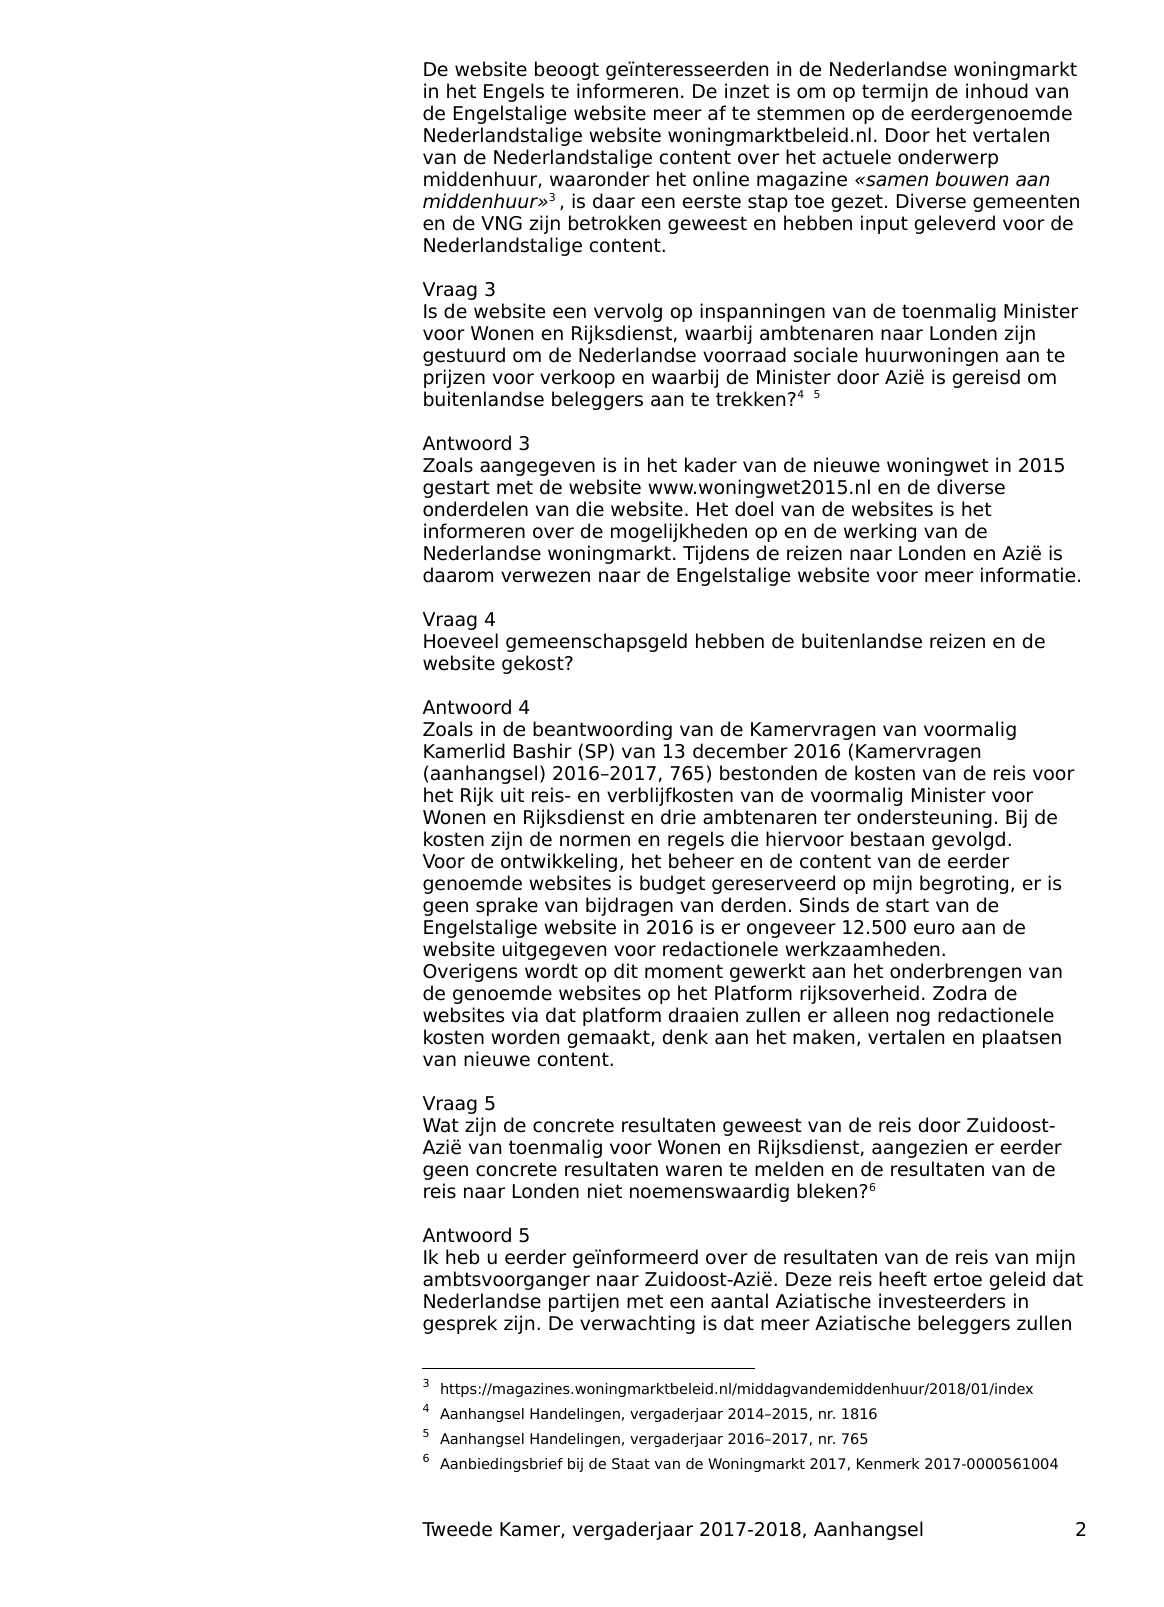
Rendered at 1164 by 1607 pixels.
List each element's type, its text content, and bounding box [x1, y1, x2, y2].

text Aanbiedingsbrief bij de Staat van de Woningmarkt 2017, Kenmerk 2017-0000561004 [422, 1452, 1087, 1474]
text Zoals in de beantwoording van de Kamervragen van voormalig Kamerlid Bashir (SP) van 13 december 2016 (Kamervragen (aanhangsel) 2016–2017, 765) bestonden de kosten van de reis voor het Rijk uit reis- en verblijfkosten van de voormalig Minister voor Wonen en Rijksdienst en drie ambtenaren ter ondersteuning. Bij de kosten zijn de normen en regels die hiervoor bestaan gevolgd. [422, 719, 1087, 851]
text Aanhangsel Handelingen, vergaderjaar 2016–2017, nr. 765 [422, 1427, 1087, 1449]
text De website beoogt geïnteresseerden in de Nederlandse woningmarkt in het Engels te informeren. De inzet is om op termijn de inhoud van de Engelstalige website meer af te stemmen op de eerdergenoemde Nederlandstalige website woningmarktbeleid.nl. Door het vertalen van de Nederlandstalige content over het actuele onderwerp middenhuur, waaronder het online magazine «samen bouwen aan middenhuur», is daar een eerste stap toe gezet. Diverse gemeenten en de VNG zijn betrokken geweest en hebben input geleverd voor de Nederlandstalige content. [422, 59, 1087, 257]
text Vraag 5 [422, 1093, 1087, 1115]
text Wat zijn de concrete resultaten geweest van de reis door Zuidoost-Azië van toenmalig voor Wonen en Rijksdienst, aangezien er eerder geen concrete resultaten waren te melden en de resultaten van de reis naar Londen niet noemenswaardig bleken? [422, 1115, 1087, 1203]
text Voor de ontwikkeling, het beheer en de content van de eerder genoemde websites is budget gereserveerd op mijn begroting, er is geen sprake van bijdragen van derden. Sinds de start van de Engelstalige website in 2016 is er ongeveer 12.500 euro aan de website uitgegeven voor redactionele werkzaamheden. [422, 851, 1087, 961]
text Antwoord 3 [422, 433, 1087, 455]
text Ik heb u eerder geïnformeerd over de resultaten van de reis van mijn ambtsvoorganger naar Zuidoost-Azië. Deze reis heeft ertoe geleid dat Nederlandse partijen met een aantal Aziatische investeerders in gesprek zijn. De verwachting is dat meer Aziatische beleggers zullen [422, 1247, 1087, 1335]
text Hoeveel gemeenschapsgeld hebben de buitenlandse reizen en de website gekost? [422, 631, 1087, 675]
text Vraag 3 [422, 279, 1087, 301]
text Antwoord 4 [422, 697, 1087, 719]
text Antwoord 5 [422, 1225, 1087, 1247]
text https://magazines.woningmarktbeleid.nl/middagvandemiddenhuur/2018/01/index [422, 1377, 1087, 1399]
text Vraag 4 [422, 609, 1087, 631]
text Aanhangsel Handelingen, vergaderjaar 2014–2015, nr. 1816 [422, 1402, 1087, 1424]
text Is de website een vervolg op inspanningen van de toenmalig Minister voor Wonen en Rijksdienst, waarbij ambtenaren naar Londen zijn gestuurd om de Nederlandse voorraad sociale huurwoningen aan te prijzen voor verkoop en waarbij de Minister door Azië is gereisd om buitenlandse beleggers aan te trekken? [422, 301, 1087, 411]
text Zoals aangegeven is in het kader van de nieuwe woningwet in 2015 gestart met de website www.woningwet2015.nl en de diverse onderdelen van die website. Het doel van de websites is het informeren over de mogelijkheden op en de werking van de Nederlandse woningmarkt. Tijdens de reizen naar Londen en Azië is daarom verwezen naar de Engelstalige website voor meer informatie. [422, 455, 1087, 587]
text Overigens wordt op dit moment gewerkt aan het onderbrengen van de genoemde websites op het Platform rijksoverheid. Zodra de websites via dat platform draaien zullen er alleen nog redactionele kosten worden gemaakt, denk aan het maken, vertalen en plaatsen van nieuwe content. [422, 961, 1087, 1071]
